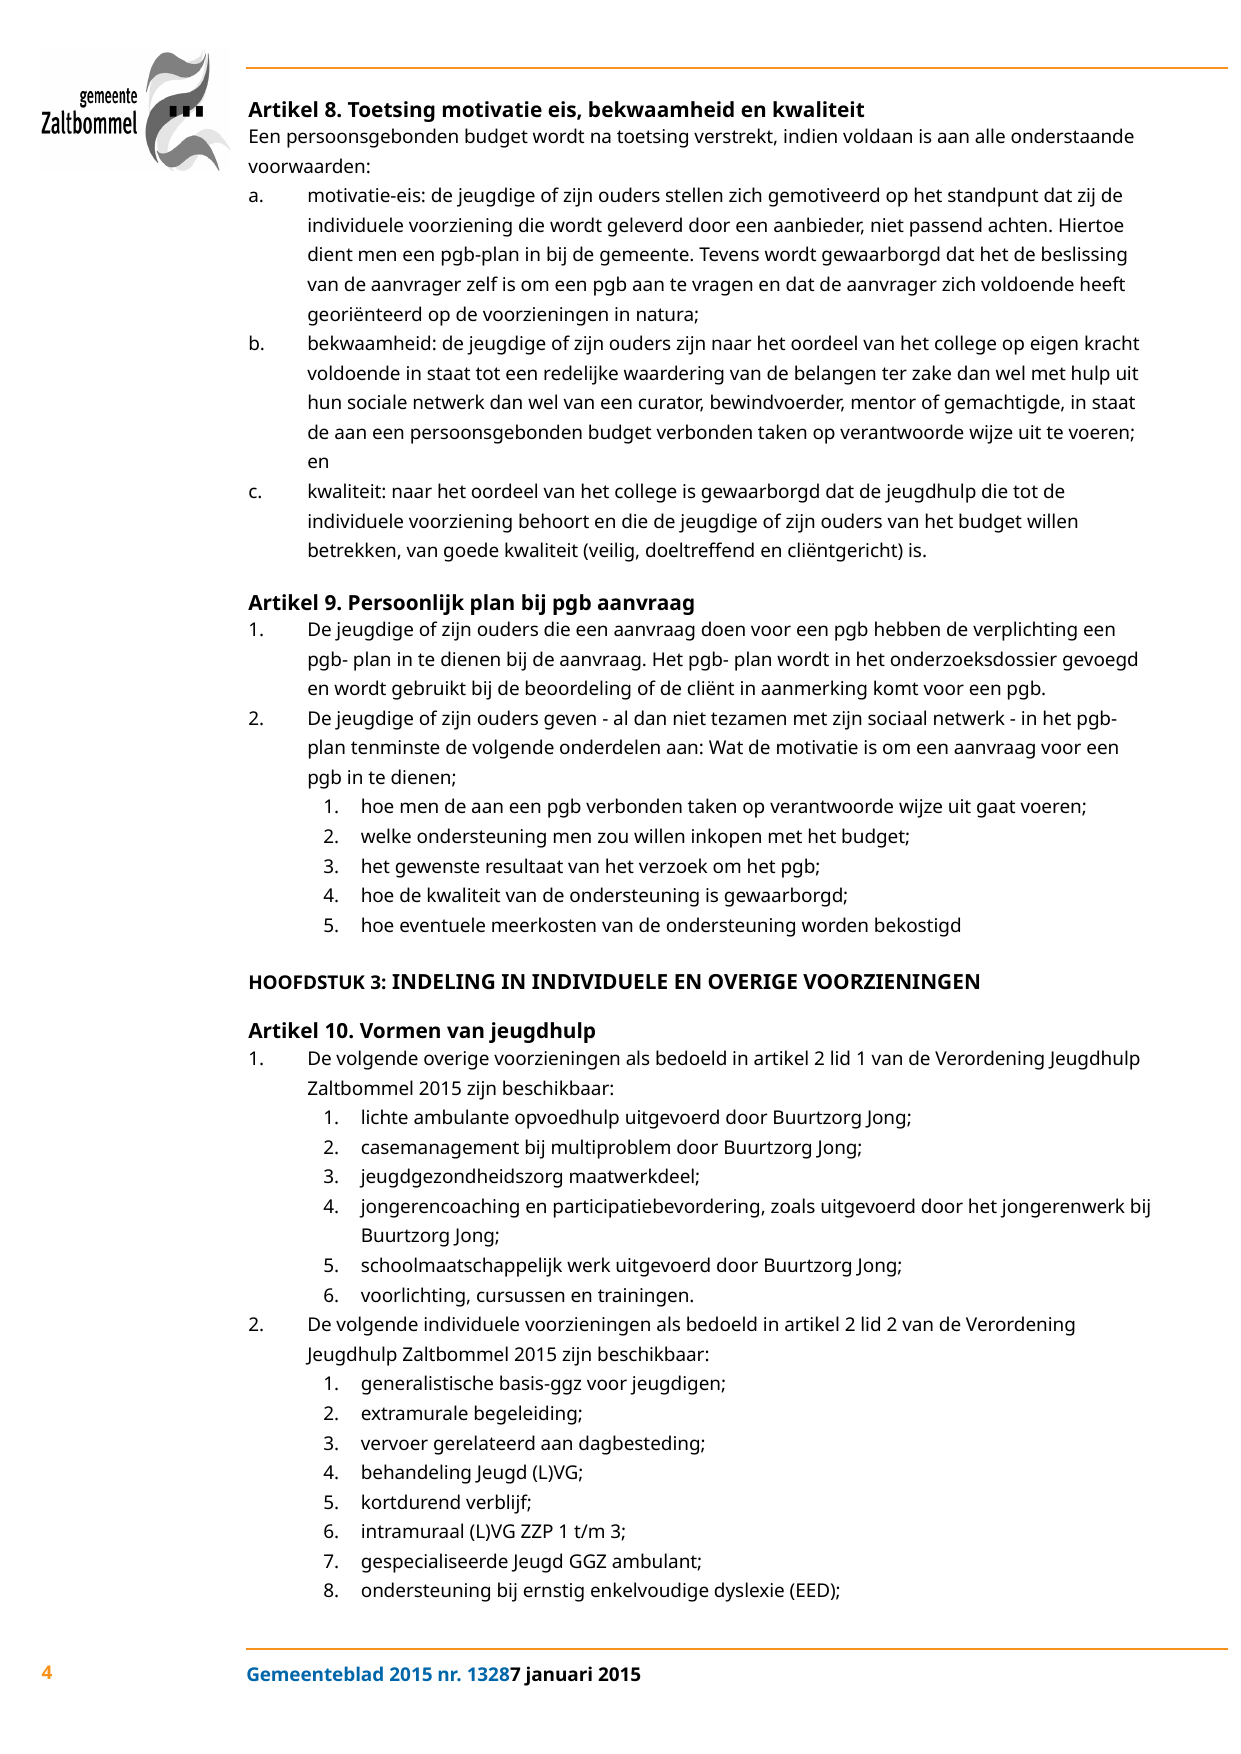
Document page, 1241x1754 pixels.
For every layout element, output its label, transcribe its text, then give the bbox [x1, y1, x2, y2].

text Artikel 9. Persoonlijk plan bij pgb aanvraag [248, 588, 1152, 616]
list casemanagement bij multiproblem door Buurtzorg Jong; [323, 1134, 1152, 1159]
list motivatie-eis: de jeugdige of zijn ouders stellen zich gemotiveerd op het standpunt dat zij de individuele voorziening die wordt geleverd door een aanbieder, niet passend achten. Hiertoe dient men een pgb-plan in bij de gemeente. Tevens wordt gewaarborgd dat het de beslissing van de aanvrager zelf is om een pgb aan te vragen en dat de aanvrager zich voldoende heeft georiënteerd op de voorzieningen in natura; [248, 182, 1152, 326]
list hoe men de aan een pgb verbonden taken op verantwoorde wijze uit gaat voeren; [323, 794, 1152, 819]
list behandeling Jeugd (L)VG; [323, 1459, 1152, 1485]
text Artikel 10. Vormen van jeugdhulp [248, 1017, 1152, 1045]
list De volgende overige voorzieningen als bedoeld in artikel 2 lid 1 van de Verordening Jeugdhulp Zaltbommel 2015 zijn beschikbaar: [248, 1045, 1152, 1100]
list extramurale begeleiding; [323, 1400, 1152, 1426]
list schoolmaatschappelijk werk uitgevoerd door Buurtzorg Jong; [323, 1252, 1152, 1278]
list De volgende individuele voorzieningen als bedoeld in artikel 2 lid 2 van de Verordening Jeugdhulp Zaltbommel 2015 zijn beschikbaar: [248, 1311, 1152, 1367]
text Artikel 8. Toetsing motivatie eis, bekwaamheid en kwaliteit [248, 95, 1152, 123]
list vervoer gerelateerd aan dagbesteding; [323, 1430, 1152, 1455]
list hoe eventuele meerkosten van de ondersteuning worden bekostigd [323, 912, 1152, 938]
list bekwaamheid: de jeugdige of zijn ouders zijn naar het oordeel van het college op eigen kracht voldoende in staat tot een redelijke waardering van de belangen ter zake dan wel met hulp uit hun sociale netwerk dan wel van een curator, bewindvoerder, mentor of gemachtigde, in staat de aan een persoonsgebonden budget verbonden taken op verantwoorde wijze uit te voeren; en [248, 330, 1152, 474]
list De jeugdige of zijn ouders geven - al dan niet tezamen met zijn sociaal netwerk - in het pgb- plan tenminste de volgende onderdelen aan: Wat de motivatie is om een aanvraag voor een pgb in te dienen; [248, 705, 1152, 790]
list lichte ambulante opvoedhulp uitgevoerd door Buurtzorg Jong; [323, 1104, 1152, 1130]
list het gewenste resultaat van het verzoek om het pgb; [323, 853, 1152, 879]
list De jeugdige of zijn ouders die een aanvraag doen voor een pgb hebben de verplichting een pgb- plan in te dienen bij de aanvraag. Het pgb- plan wordt in het onderzoeksdossier gevoegd en wordt gebruikt bij de beoordeling of de cliënt in aanmerking komt voor een pgb. [248, 616, 1152, 701]
list welke ondersteuning men zou willen inkopen met het budget; [323, 823, 1152, 849]
list jongerencoaching en participatiebevordering, zoals uitgevoerd door het jongerenwerk bij Buurtzorg Jong; [323, 1193, 1152, 1248]
list intramuraal (L)VG ZZP 1 t/m 3; [323, 1518, 1152, 1544]
list gespecialiseerde Jeugd GGZ ambulant; [323, 1548, 1152, 1574]
picture [41, 47, 231, 172]
list kwaliteit: naar het oordeel van het college is gewaarborgd dat de jeugdhulp die tot de individuele voorziening behoort en die de jeugdige of zijn ouders van het budget willen betrekken, van goede kwaliteit (veilig, doeltreffend en cliëntgericht) is. [248, 478, 1152, 563]
list ondersteuning bij ernstig enkelvoudige dyslexie (EED); [323, 1578, 1152, 1603]
list jeugdgezondheidszorg maatwerkdeel; [323, 1163, 1152, 1189]
text HOOFDSTUK 3: INDELING IN INDIVIDUELE EN OVERIGE VOORZIENINGEN [248, 967, 1152, 996]
list kortdurend verblijf; [323, 1489, 1152, 1514]
list generalistische basis-ggz voor jeugdigen; [323, 1371, 1152, 1396]
text Een persoonsgebonden budget wordt na toetsing verstrekt, indien voldaan is aan alle onderstaande voorwaarden: [248, 123, 1152, 178]
list voorlichting, cursussen en trainingen. [323, 1282, 1152, 1307]
list hoe de kwaliteit van de ondersteuning is gewaarborgd; [323, 882, 1152, 908]
